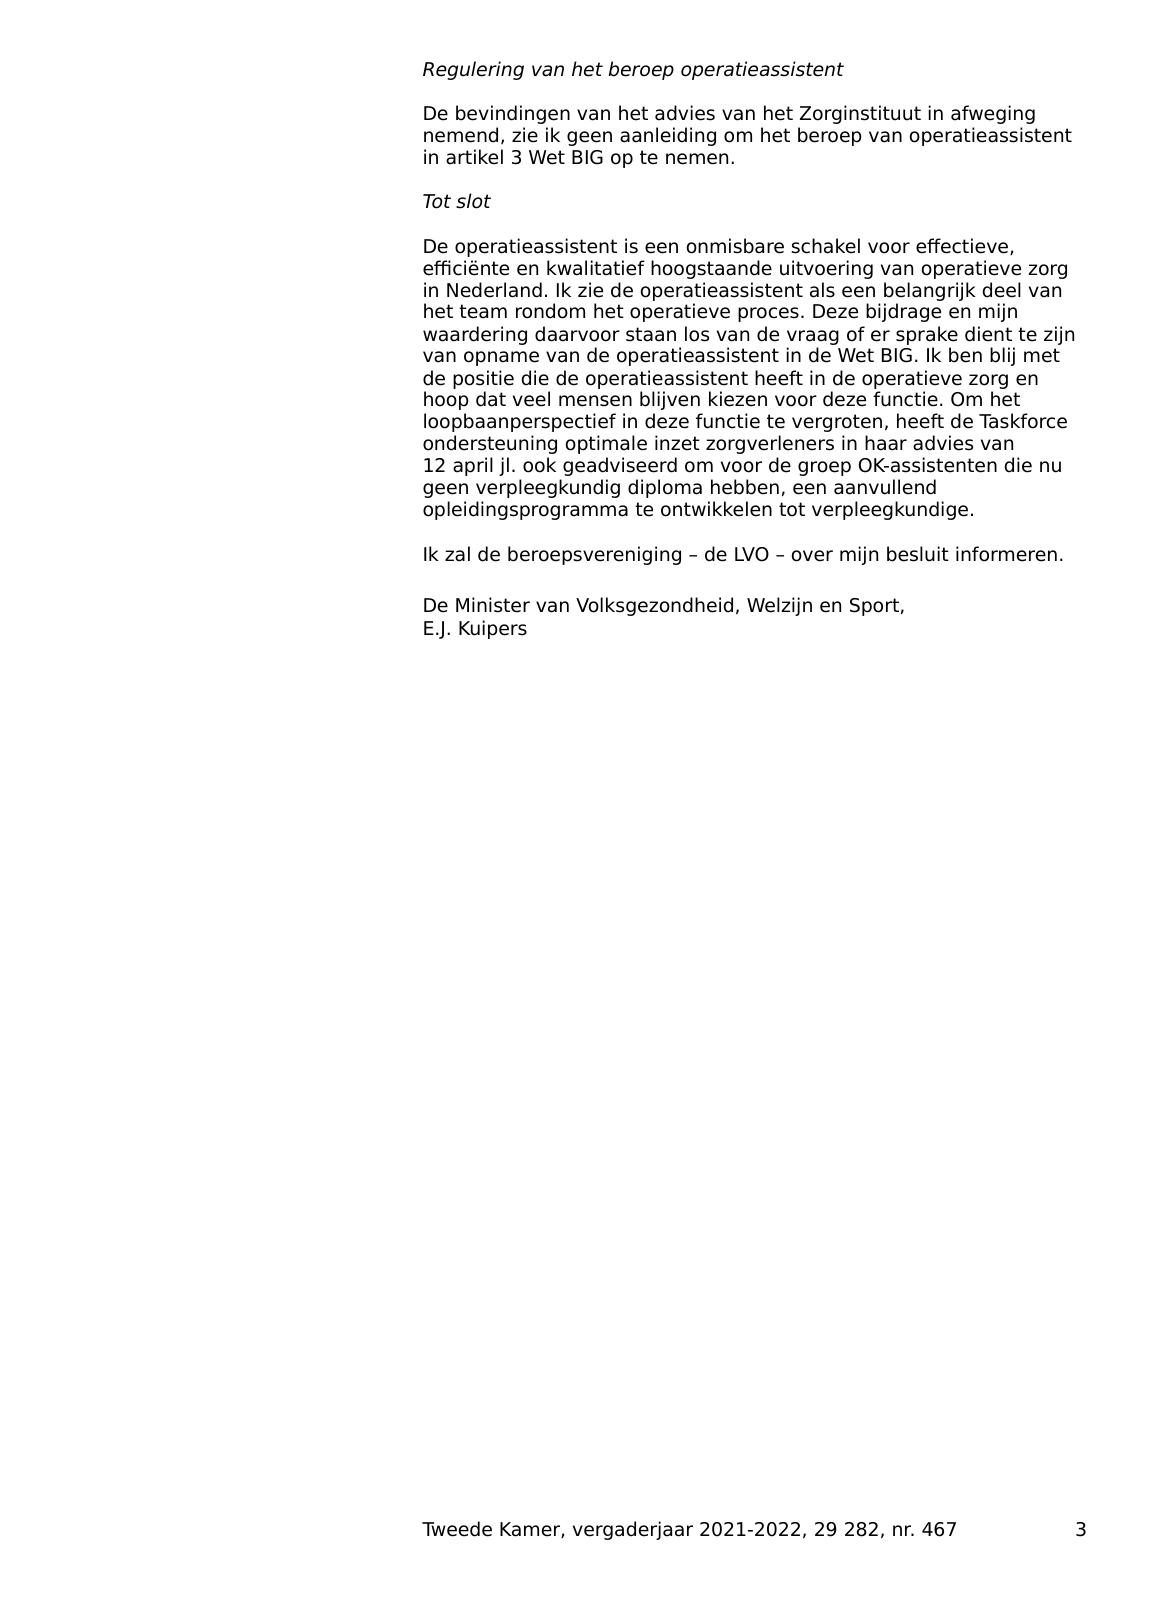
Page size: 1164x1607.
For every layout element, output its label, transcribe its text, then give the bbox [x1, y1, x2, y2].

text De bevindingen van het advies van het Zorginstituut in afweging nemend, zie ik geen aanleiding om het beroep van operatieassistent in artikel 3 Wet BIG op te nemen. [422, 103, 1087, 169]
text Ik zal de beroepsvereniging – de LVO – over mijn besluit informeren. [422, 543, 1087, 565]
text De Minister van Volksgezondheid, Welzijn en Sport, E.J. Kuipers [422, 595, 1087, 639]
text De operatieassistent is een onmisbare schakel voor effectieve, efficiënte en kwalitatief hoogstaande uitvoering van operatieve zorg in Nederland. Ik zie de operatieassistent als een belangrijk deel van het team rondom het operatieve proces. Deze bijdrage en mijn waardering daarvoor staan los van de vraag of er sprake dient te zijn van opname van de operatieassistent in de Wet BIG. Ik ben blij met de positie die de operatieassistent heeft in de operatieve zorg en hoop dat veel mensen blijven kiezen voor deze functie. Om het loopbaanperspectief in deze functie te vergroten, heeft de Taskforce ondersteuning optimale inzet zorgverleners in haar advies van 12 april jl. ook geadviseerd om voor de groep OK-assistenten die nu geen verpleegkundig diploma hebben, een aanvullend opleidingsprogramma te ontwikkelen tot verpleegkundige. [422, 236, 1087, 521]
subtitle Tot slot [422, 191, 1087, 213]
subtitle Regulering van het beroep operatieassistent [422, 59, 1087, 81]
